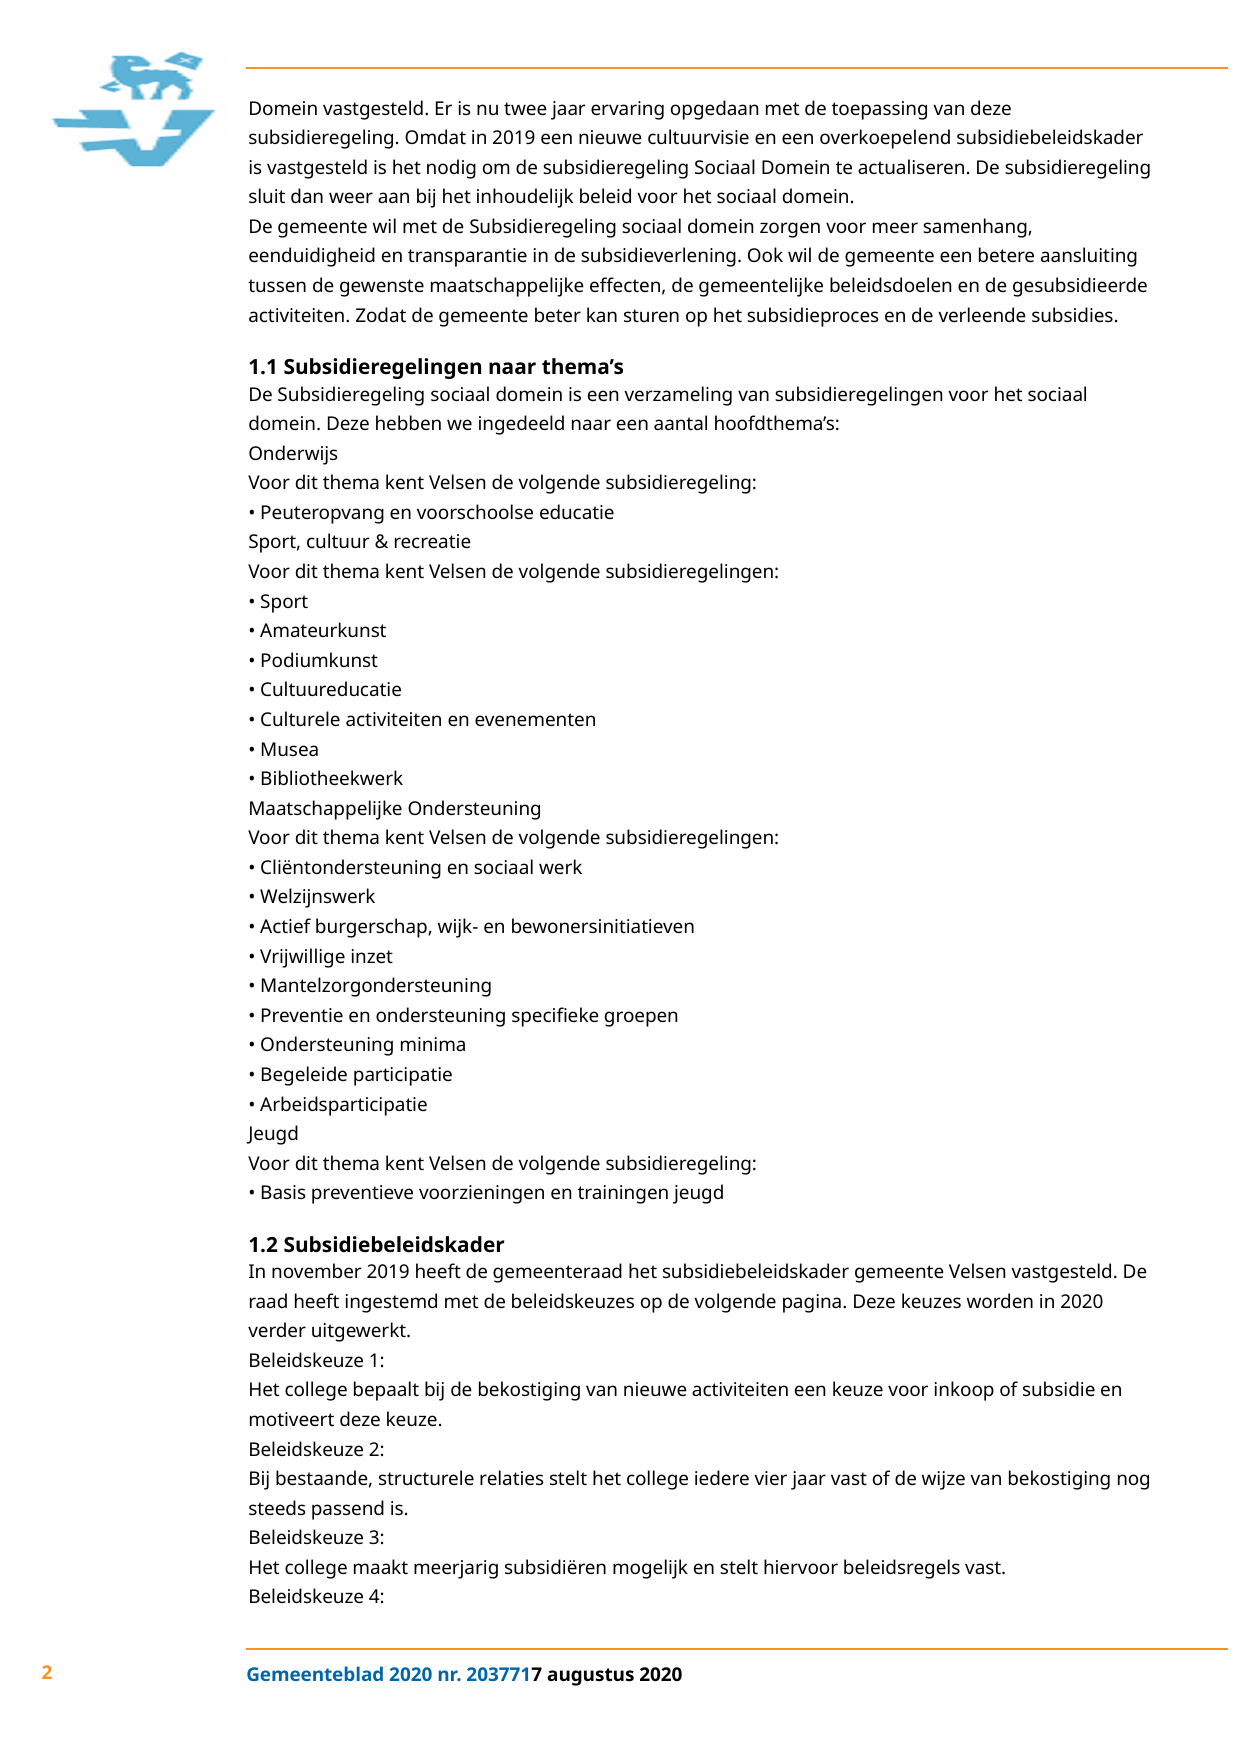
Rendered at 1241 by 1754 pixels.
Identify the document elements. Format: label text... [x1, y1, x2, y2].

text • Peuteropvang en voorschoolse educatie [248, 499, 1152, 525]
text • Basis preventieve voorzieningen en trainingen jeugd [248, 1179, 1152, 1205]
text Voor dit thema kent Velsen de volgende subsidieregelingen: [248, 558, 1152, 584]
text In november 2019 heeft de gemeenteraad het subsidiebeleidskader gemeente Velsen vastgesteld. De raad heeft ingestemd met de beleidskeuzes op de volgende pagina. Deze keuzes worden in 2020 verder uitgewerkt. [248, 1258, 1152, 1343]
text • Amateurkunst [248, 617, 1152, 643]
picture [41, 47, 231, 172]
text De gemeente wil met de Subsidieregeling sociaal domein zorgen voor meer samenhang, eenduidigheid en transparantie in de subsidieverlening. Ook wil de gemeente een betere aansluiting tussen de gewenste maatschappelijke effecten, de gemeentelijke beleidsdoelen en de gesubsidieerde activiteiten. Zodat de gemeente beter kan sturen op het subsidieproces en de verleende subsidies. [248, 213, 1152, 328]
text • Mantelzorgondersteuning [248, 972, 1152, 998]
text • Actief burgerschap, wijk- en bewonersinitiatieven [248, 913, 1152, 939]
text • Bibliotheekwerk [248, 765, 1152, 791]
text Beleidskeuze 3: [248, 1524, 1152, 1550]
text Jeugd [248, 1120, 1152, 1146]
text • Podiumkunst [248, 647, 1152, 673]
text • Vrijwillige inzet [248, 943, 1152, 968]
text Beleidskeuze 1: [248, 1347, 1152, 1373]
text • Sport [248, 588, 1152, 613]
text Beleidskeuze 2: [248, 1436, 1152, 1462]
text Het college maakt meerjarig subsidiëren mogelijk en stelt hiervoor beleidsregels vast. [248, 1554, 1152, 1580]
text Voor dit thema kent Velsen de volgende subsidieregeling: [248, 1150, 1152, 1176]
text • Cultuureducatie [248, 677, 1152, 702]
text 1.1 Subsidieregelingen naar thema’s [248, 352, 1152, 381]
text • Preventie en ondersteuning specifieke groepen [248, 1002, 1152, 1028]
text Bij bestaande, structurele relaties stelt het college iedere vier jaar vast of de wijze van bekostiging nog steeds passend is. [248, 1465, 1152, 1521]
text • Welzijnswerk [248, 884, 1152, 909]
text Domein vastgesteld. Er is nu twee jaar ervaring opgedaan met de toepassing van deze subsidieregeling. Omdat in 2019 een nieuwe cultuurvisie en een overkoepelend subsidiebeleidskader is vastgesteld is het nodig om de subsidieregeling Sociaal Domein te actualiseren. De subsidieregeling sluit dan weer aan bij het inhoudelijk beleid voor het sociaal domein. [248, 95, 1152, 209]
text • Ondersteuning minima [248, 1032, 1152, 1057]
text • Musea [248, 736, 1152, 761]
text • Begeleide participatie [248, 1061, 1152, 1087]
text Voor dit thema kent Velsen de volgende subsidieregelingen: [248, 824, 1152, 850]
text Sport, cultuur & recreatie [248, 529, 1152, 554]
text Onderwijs [248, 440, 1152, 466]
text Het college bepaalt bij de bekostiging van nieuwe activiteiten een keuze voor inkoop of subsidie en motiveert deze keuze. [248, 1377, 1152, 1432]
text • Cliëntondersteuning en sociaal werk [248, 854, 1152, 880]
text De Subsidieregeling sociaal domein is een verzameling van subsidieregelingen voor het sociaal domein. Deze hebben we ingedeeld naar een aantal hoofdthema’s: [248, 381, 1152, 436]
text • Culturele activiteiten en evenementen [248, 706, 1152, 732]
text • Arbeidsparticipatie [248, 1091, 1152, 1116]
text 1.2 Subsidiebeleidskader [248, 1230, 1152, 1258]
text Voor dit thema kent Velsen de volgende subsidieregeling: [248, 469, 1152, 495]
text Beleidskeuze 4: [248, 1584, 1152, 1609]
text Maatschappelijke Ondersteuning [248, 795, 1152, 821]
